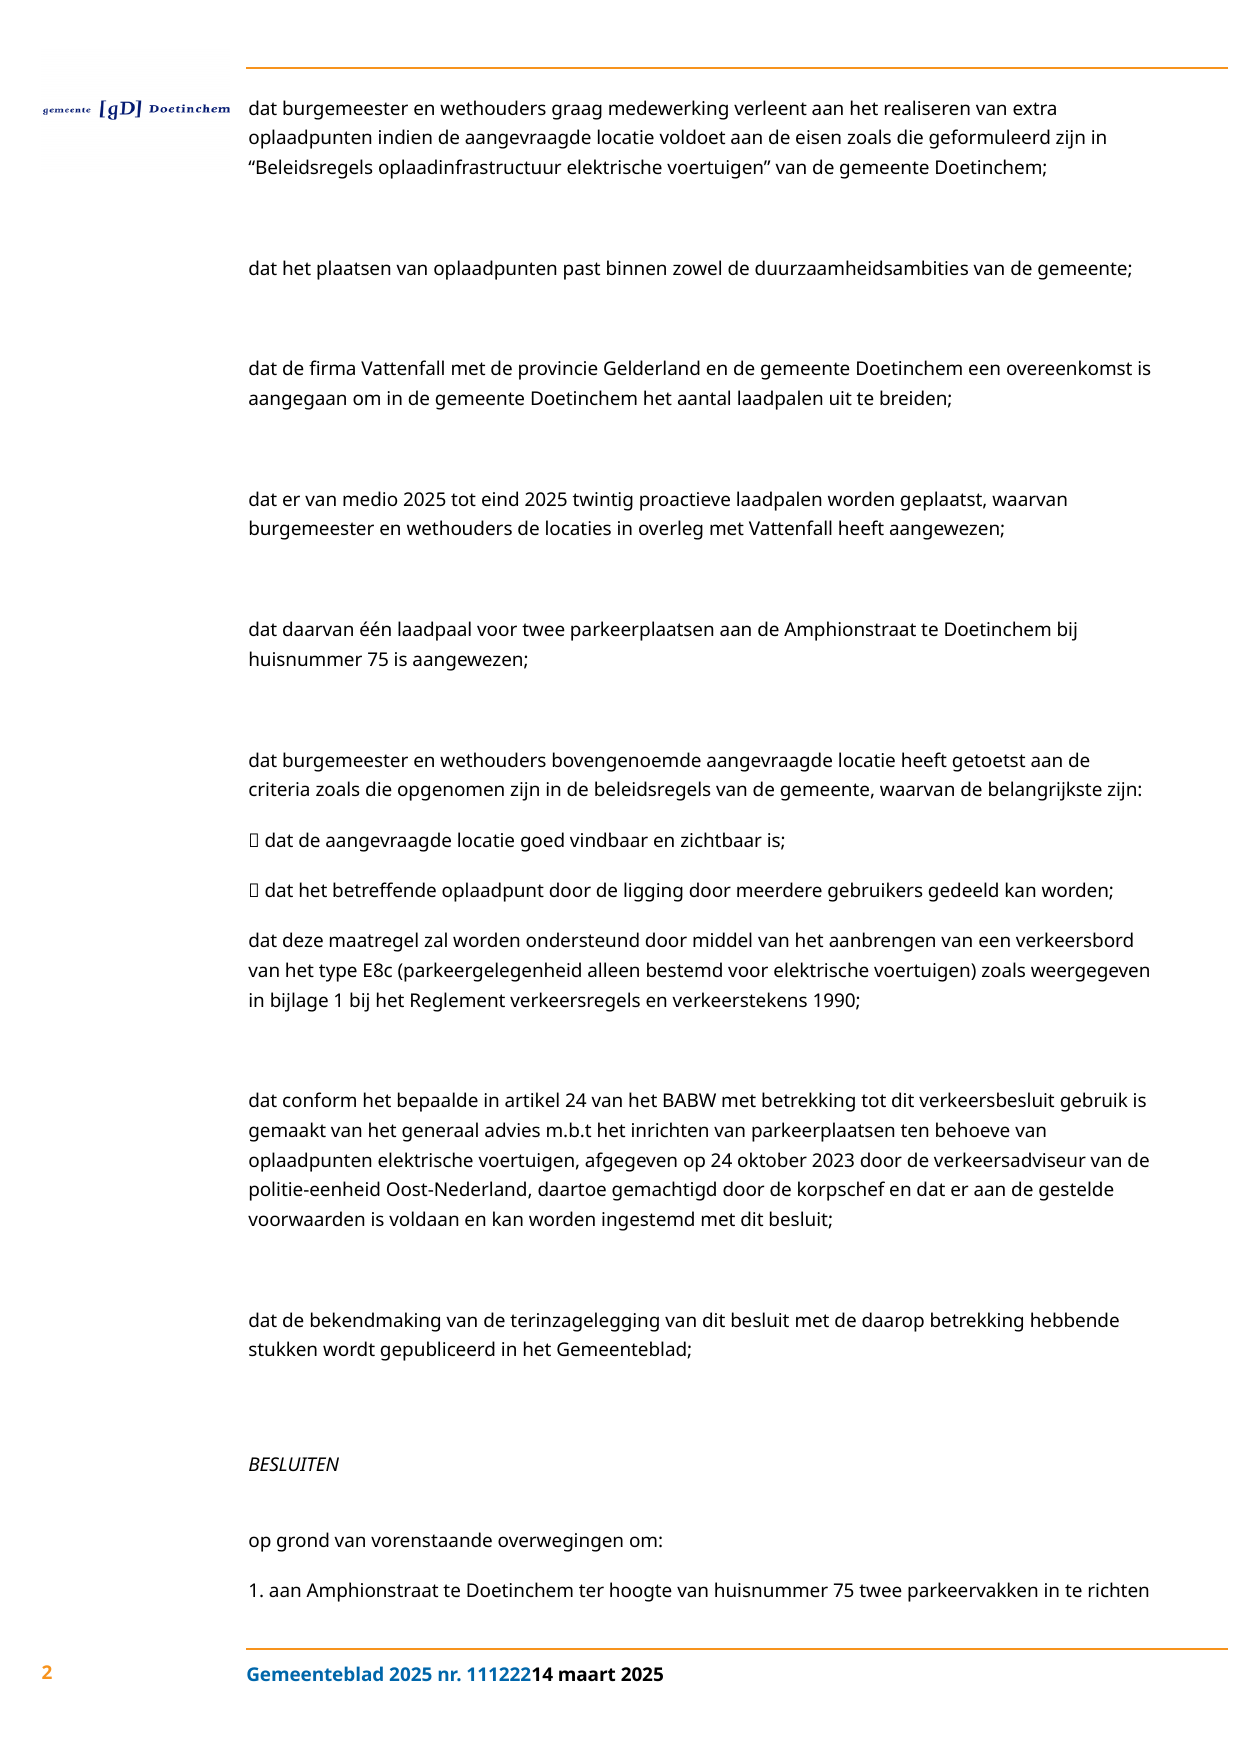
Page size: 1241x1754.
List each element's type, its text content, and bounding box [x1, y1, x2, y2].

text op grond van vorenstaande overwegingen om: [248, 1527, 1152, 1553]
picture [41, 47, 231, 172]
text dat burgemeester en wethouders graag medewerking verleent aan het realiseren van extra oplaadpunten indien de aangevraagde locatie voldoet aan de eisen zoals die geformuleerd zijn in “Beleidsregels oplaadinfrastructuur elektrische voertuigen” van de gemeente Doetinchem; [248, 95, 1152, 180]
text dat conform het bepaalde in artikel 24 van het BABW met betrekking tot dit verkeersbesluit gebruik is gemaakt van het generaal advies m.b.t het inrichten van parkeerplaatsen ten behoeve van oplaadpunten elektrische voertuigen, afgegeven op 24 oktober 2023 door de verkeersadviseur van de politie-eenheid Oost-Nederland, daartoe gemachtigd door de korpschef en dat er aan de gestelde voorwaarden is voldaan en kan worden ingestemd met dit besluit; [248, 1088, 1152, 1232]
text dat deze maatregel zal worden ondersteund door middel van het aanbrengen van een verkeersbord van het type E8c (parkeergelegenheid alleen bestemd voor elektrische voertuigen) zoals weergegeven in bijlage 1 bij het Reglement verkeersregels en verkeerstekens 1990; [248, 928, 1152, 1013]
text dat de bekendmaking van de terinzagelegging van dit besluit met de daarop betrekking hebbende stukken wordt gepubliceerd in het Gemeenteblad; [248, 1307, 1152, 1362]
text dat daarvan één laadpaal voor twee parkeerplaatsen aan de Amphionstraat te Doetinchem bij huisnummer 75 is aangewezen; [248, 616, 1152, 672]
text 1. aan Amphionstraat te Doetinchem ter hoogte van huisnummer 75 twee parkeervakken in te richten [248, 1577, 1152, 1603]
text  dat het betreffende oplaadpunt door de ligging door meerdere gebruikers gedeeld kan worden; [248, 877, 1152, 903]
text BESLUITEN [248, 1451, 1152, 1477]
text dat er van medio 2025 tot eind 2025 twintig proactieve laadpalen worden geplaatst, waarvan burgemeester en wethouders de locaties in overleg met Vattenfall heeft aangewezen; [248, 486, 1152, 541]
text dat de firma Vattenfall met de provincie Gelderland en de gemeente Doetinchem een overeenkomst is aangegaan om in de gemeente Doetinchem het aantal laadpalen uit te breiden; [248, 356, 1152, 411]
text dat burgemeester en wethouders bovengenoemde aangevraagde locatie heeft getoetst aan de criteria zoals die opgenomen zijn in de beleidsregels van de gemeente, waarvan de belangrijkste zijn: [248, 747, 1152, 802]
text  dat de aangevraagde locatie goed vindbaar en zichtbaar is; [248, 827, 1152, 853]
text dat het plaatsen van oplaadpunten past binnen zowel de duurzaamheidsambities van de gemeente; [248, 255, 1152, 281]
